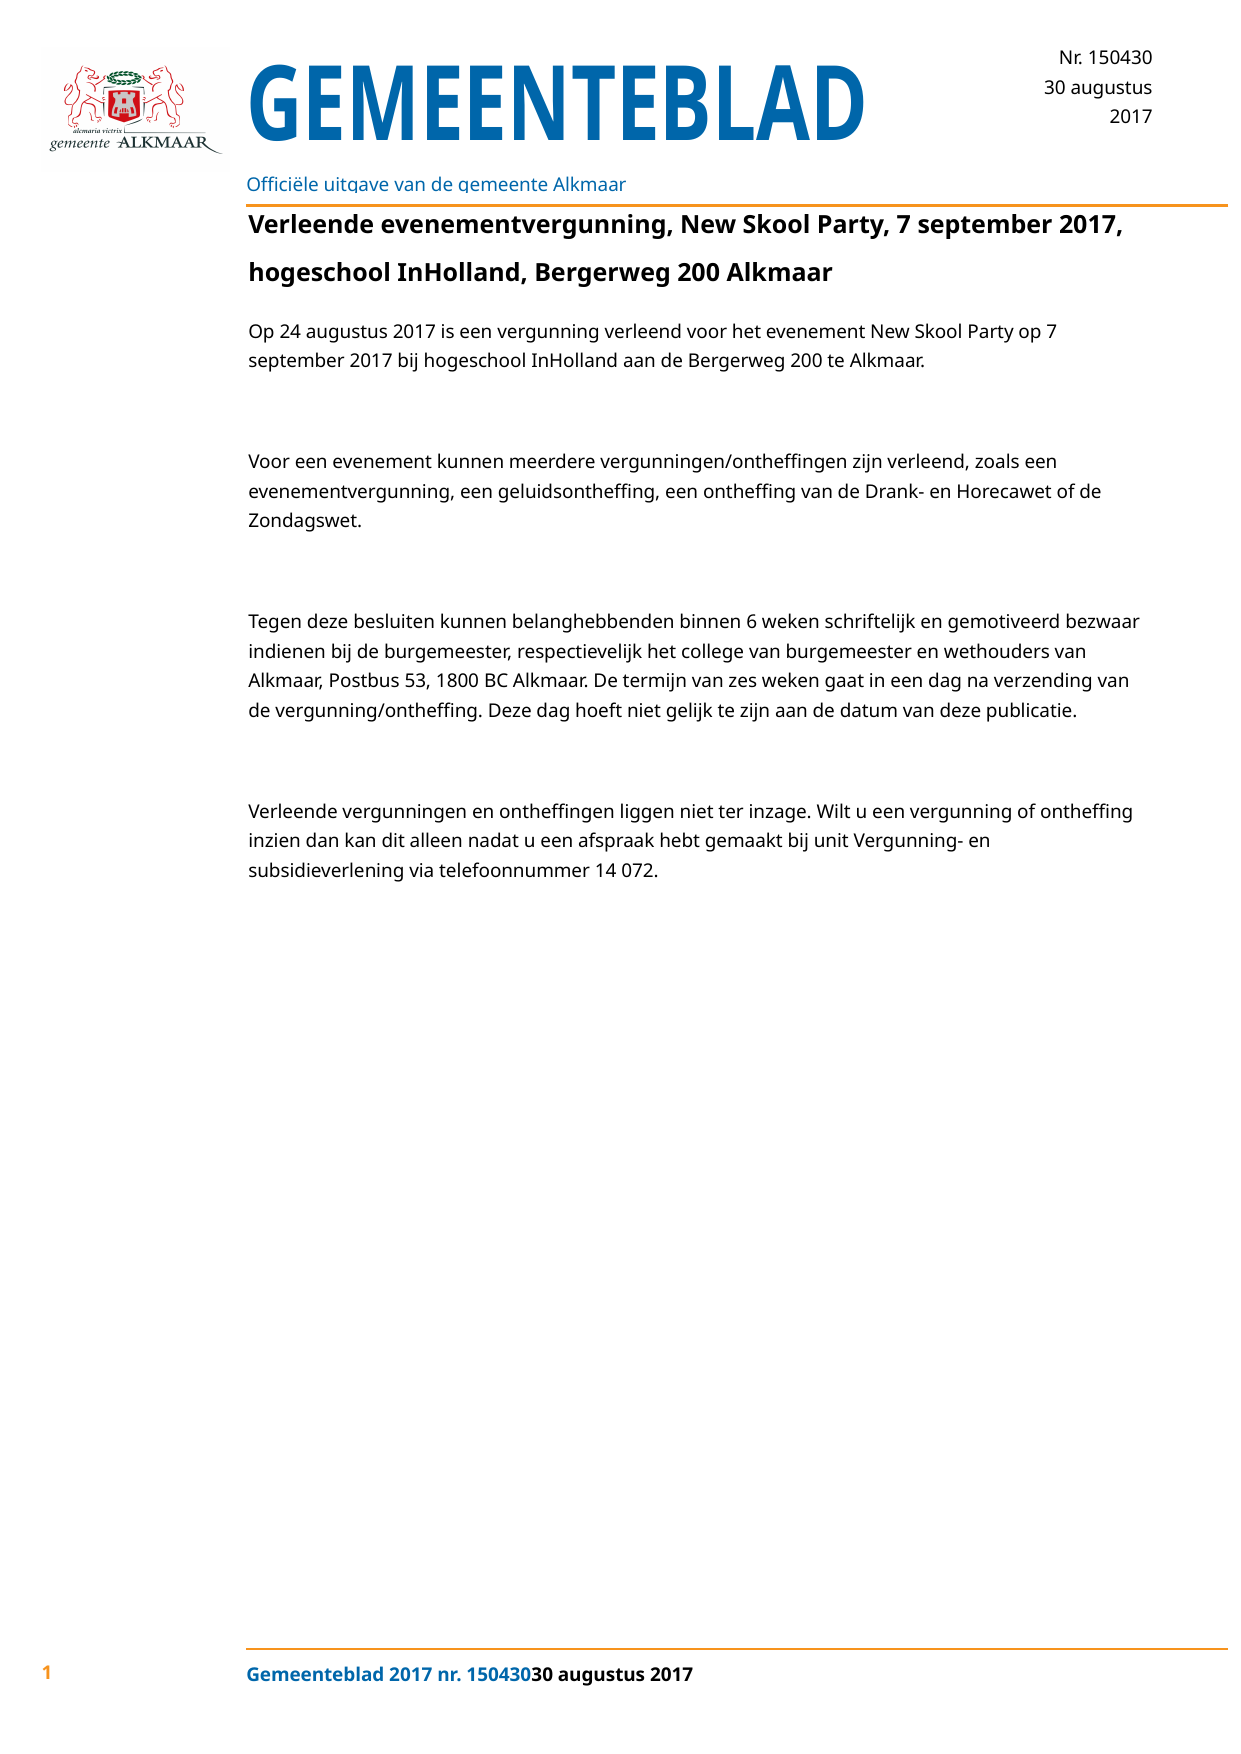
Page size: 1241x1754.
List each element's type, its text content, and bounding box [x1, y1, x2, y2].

text Tegen deze besluiten kunnen belanghebbenden binnen 6 weken schriftelijk en gemotiveerd bezwaar indienen bij de burgemeester, respectievelijk het college van burgemeester en wethouders van Alkmaar, Postbus 53, 1800 BC Alkmaar. De termijn van zes weken gaat in een dag na verzending van de vergunning/ontheffing. Deze dag hoeft niet gelijk te zijn aan de datum van deze publicatie. [248, 608, 1152, 723]
text Voor een evenement kunnen meerdere vergunningen/ontheffingen zijn verleend, zoals een evenementvergunning, een geluidsontheffing, een ontheffing van de Drank- en Horecawet of de Zondagswet. [248, 448, 1152, 533]
picture [41, 47, 231, 172]
text Op 24 augustus 2017 is een vergunning verleend voor het evenement New Skool Party op 7 september 2017 bij hogeschool InHolland aan de Bergerweg 200 te Alkmaar. [248, 318, 1152, 373]
text Verleende evenementvergunning, New Skool Party, 7 september 2017, hogeschool InHolland, Bergerweg 200 Alkmaar [248, 207, 1152, 288]
text Verleende vergunningen en ontheffingen liggen niet ter inzage. Wilt u een vergunning of ontheffing inzien dan kan dit alleen nadat u een afspraak hebt gemaakt bij unit Vergunning- en subsidieverlening via telefoonnummer 14 072. [248, 798, 1152, 883]
